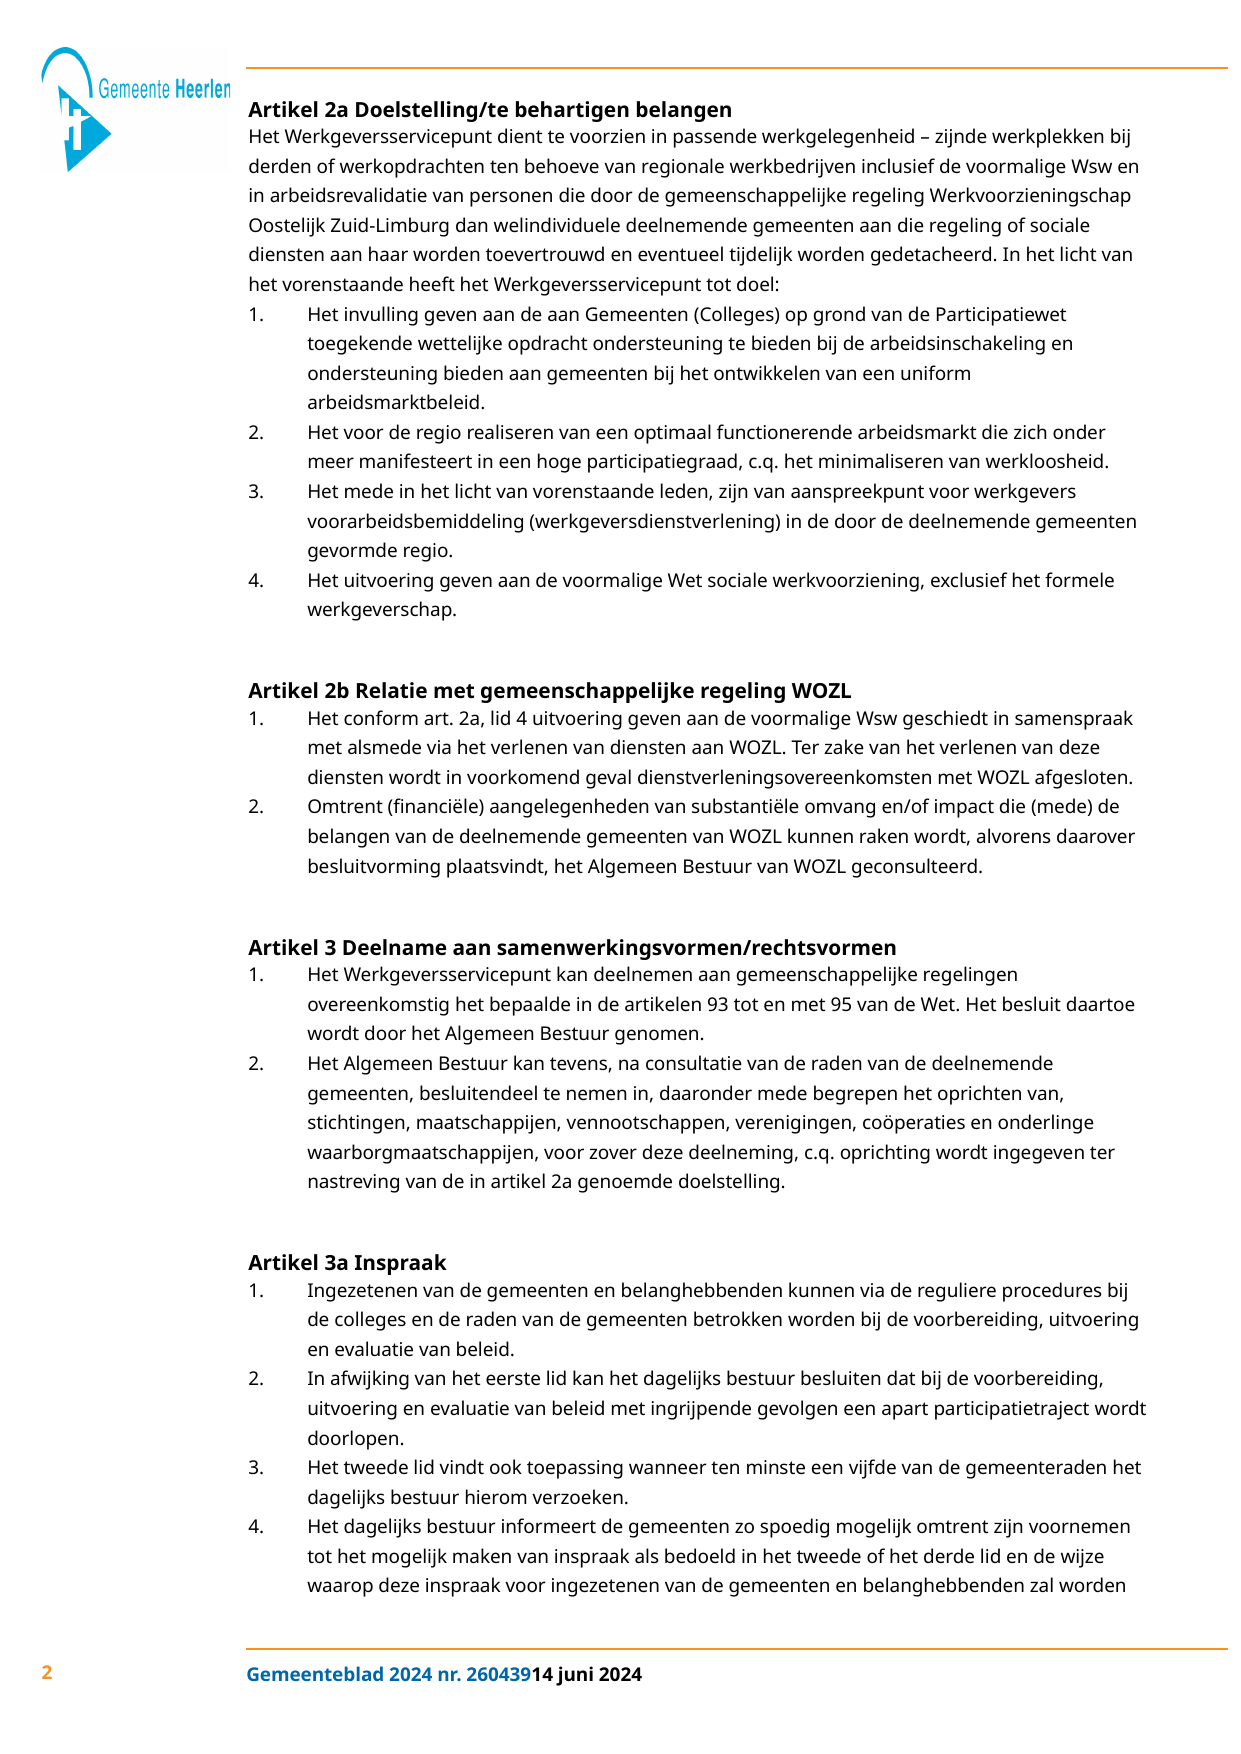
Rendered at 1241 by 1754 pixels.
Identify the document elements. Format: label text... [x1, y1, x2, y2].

picture [41, 47, 59, 70]
list Het voor de regio realiseren van een optimaal functionerende arbeidsmarkt die zich onder meer manifesteert in een hoge participatiegraad, c.q. het minimaliseren van werkloosheid. [248, 419, 1152, 474]
list In afwijking van het eerste lid kan het dagelijks bestuur besluiten dat bij de voorbereiding, uitvoering en evaluatie van beleid met ingrijpende gevolgen een apart participatietraject wordt doorlopen. [248, 1366, 1152, 1451]
picture [41, 47, 231, 172]
list Het uitvoering geven aan de voormalige Wet sociale werkvoorziening, exclusief het formele werkgeverschap. [248, 567, 1152, 622]
list Het Algemeen Bestuur kan tevens, na consultatie van de raden van de deelnemende gemeenten, besluitendeel te nemen in, daaronder mede begrepen het oprichten van, stichtingen, maatschappijen, vennootschappen, verenigingen, coöperaties en onderlinge waarborgmaatschappijen, voor zover deze deelneming, c.q. oprichting wordt ingegeven ter nastreving van de in artikel 2a genoemde doelstelling. [248, 1050, 1152, 1194]
text Artikel 3a Inspraak [248, 1248, 1152, 1277]
list Het tweede lid vindt ook toepassing wanneer ten minste een vijfde van de gemeenteraden het dagelijks bestuur hierom verzoeken. [248, 1454, 1152, 1510]
list Ingezetenen van de gemeenten en belanghebbenden kunnen via de reguliere procedures bij de colleges en de raden van de gemeenten betrokken worden bij de voorbereiding, uitvoering en evaluatie van beleid. [248, 1277, 1152, 1362]
list Het dagelijks bestuur informeert de gemeenten zo spoedig mogelijk omtrent zijn voornemen tot het mogelijk maken van inspraak als bedoeld in het tweede of het derde lid en de wijze waarop deze inspraak voor ingezetenen van de gemeenten en belanghebbenden zal worden [248, 1513, 1152, 1598]
text Artikel 2b Relatie met gemeenschappelijke regeling WOZL [248, 677, 1152, 705]
list Het mede in het licht van vorenstaande leden, zijn van aanspreekpunt voor werkgevers voorarbeidsbemiddeling (werkgeversdienstverlening) in de door de deelnemende gemeenten gevormde regio. [248, 478, 1152, 563]
text Artikel 3 Deelname aan samenwerkingsvormen/rechtsvormen [248, 933, 1152, 961]
list Omtrent (financiële) aangelegenheden van substantiële omvang en/of impact die (mede) de belangen van de deelnemende gemeenten van WOZL kunnen raken wordt, alvorens daarover besluitvorming plaatsvindt, het Algemeen Bestuur van WOZL geconsulteerd. [248, 794, 1152, 879]
list Het invulling geven aan de aan Gemeenten (Colleges) op grond van de Participatiewet toegekende wettelijke opdracht ondersteuning te bieden bij de arbeidsinschakeling en ondersteuning bieden aan gemeenten bij het ontwikkelen van een uniform arbeidsmarktbeleid. [248, 301, 1152, 415]
list Het Werkgeversservicepunt kan deelnemen aan gemeenschappelijke regelingen overeenkomstig het bepaalde in de artikelen 93 tot en met 95 van de Wet. Het besluit daartoe wordt door het Algemeen Bestuur genomen. [248, 961, 1152, 1046]
text Het Werkgeversservicepunt dient te voorzien in passende werkgelegenheid – zijnde werkplekken bij derden of werkopdrachten ten behoeve van regionale werkbedrijven inclusief de voormalige Wsw en in arbeidsrevalidatie van personen die door de gemeenschappelijke regeling Werkvoorzieningschap Oostelijk Zuid-Limburg dan welindividuele deelnemende gemeenten aan die regeling of sociale diensten aan haar worden toevertrouwd en eventueel tijdelijk worden gedetacheerd. In het licht van het vorenstaande heeft het Werkgeversservicepunt tot doel: [248, 123, 1152, 297]
list Het conform art. 2a, lid 4 uitvoering geven aan de voormalige Wsw geschiedt in samenspraak met alsmede via het verlenen van diensten aan WOZL. Ter zake van het verlenen van deze diensten wordt in voorkomend geval dienstverleningsovereenkomsten met WOZL afgesloten. [248, 705, 1152, 790]
text Artikel 2a Doelstelling/te behartigen belangen [248, 95, 1152, 123]
